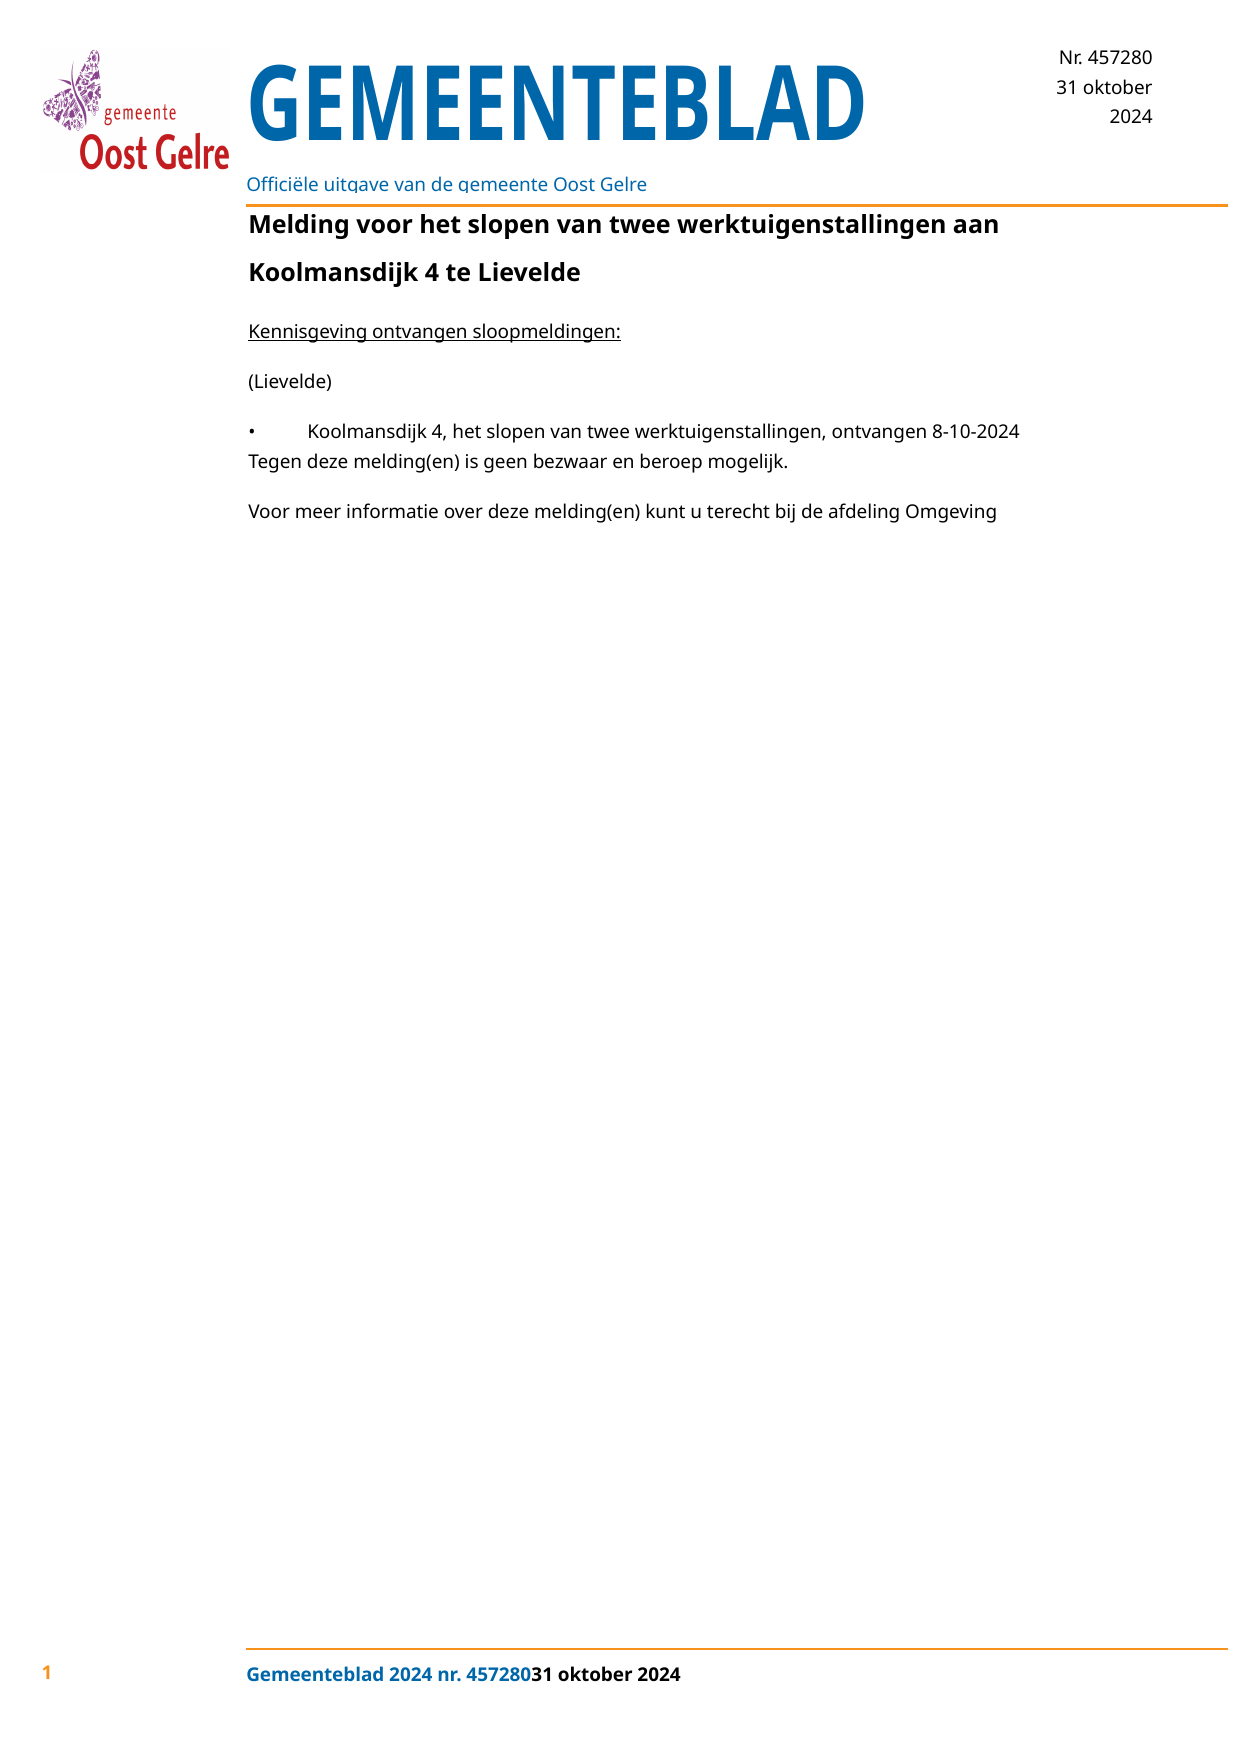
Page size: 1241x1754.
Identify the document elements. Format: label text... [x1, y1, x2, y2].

text (Lievelde) [248, 368, 1152, 394]
list Koolmansdijk 4, het slopen van twee werktuigenstallingen, ontvangen 8-10-2024 [248, 419, 1152, 444]
text Voor meer informatie over deze melding(en) kunt u terecht bij de afdeling Omgeving [248, 499, 1152, 524]
text Tegen deze melding(en) is geen bezwaar en beroep mogelijk. [248, 448, 1152, 474]
text Kennisgeving ontvangen sloopmeldingen: [248, 318, 1152, 344]
text Melding voor het slopen van twee werktuigenstallingen aan Koolmansdijk 4 te Lievelde [248, 207, 1152, 288]
picture [41, 47, 231, 172]
